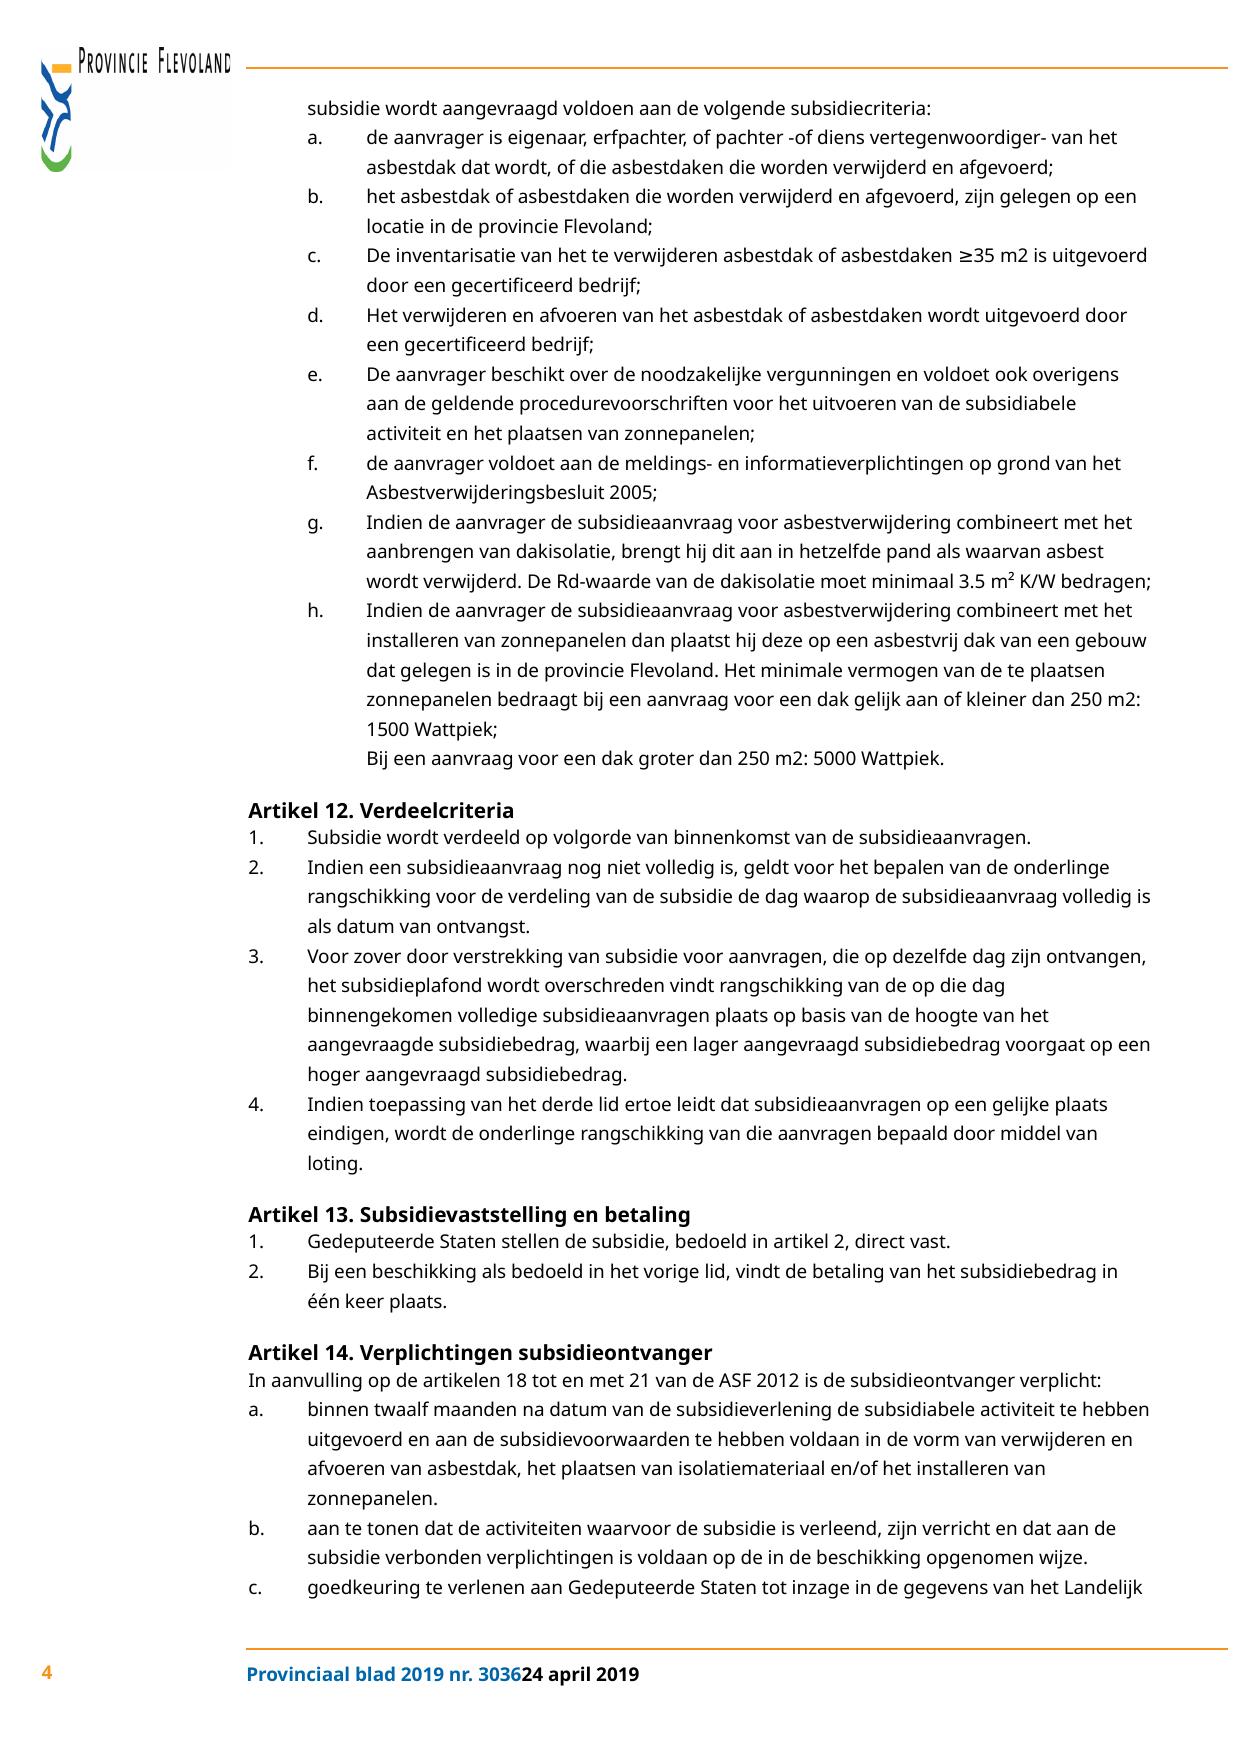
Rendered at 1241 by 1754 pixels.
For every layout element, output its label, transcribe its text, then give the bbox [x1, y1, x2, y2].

list Indien een subsidieaanvraag nog niet volledig is, geldt voor het bepalen van de onderlinge rangschikking voor de verdeling van de subsidie de dag waarop de subsidieaanvraag volledig is als datum van ontvangst. [248, 854, 1152, 939]
list het asbestdak of asbestdaken die worden verwijderd en afgevoerd, zijn gelegen op een locatie in de provincie Flevoland; [307, 183, 1152, 239]
list binnen twaalf maanden na datum van de subsidieverlening de subsidiabele activiteit te hebben uitgevoerd en aan de subsidievoorwaarden te hebben voldaan in de vorm van verwijderen en afvoeren van asbestdak, het plaatsen van isolatiemateriaal en/of het installeren van zonnepanelen. [248, 1396, 1152, 1511]
list Subsidie wordt verdeeld op volgorde van binnenkomst van de subsidieaanvragen. [248, 824, 1152, 850]
list Bij een beschikking als bedoeld in het vorige lid, vindt de betaling van het subsidiebedrag in één keer plaats. [248, 1258, 1152, 1314]
list Indien de aanvrager de subsidieaanvraag voor asbestverwijdering combineert met het aanbrengen van dakisolatie, brengt hij dit aan in hetzelfde pand als waarvan asbest wordt verwijderd. De Rd-waarde van de dakisolatie moet minimaal 3.5 m² K/W bedragen; [307, 509, 1152, 594]
list de aanvrager is eigenaar, erfpachter, of pachter -of diens vertegenwoordiger- van het asbestdak dat wordt, of die asbestdaken die worden verwijderd en afgevoerd; [307, 124, 1152, 180]
list Gedeputeerde Staten stellen de subsidie, bedoeld in artikel 2, direct vast. [248, 1229, 1152, 1254]
text Artikel 12. Verdeelcriteria [248, 796, 1152, 824]
list subsidie wordt aangevraagd voldoen aan de volgende subsidiecriteria: [248, 95, 1152, 121]
list Voor zover door verstrekking van subsidie voor aanvragen, die op dezelfde dag zijn ontvangen, het subsidieplafond wordt overschreden vindt rangschikking van de op die dag binnengekomen volledige subsidieaanvragen plaats op basis van de hoogte van het aangevraagde subsidiebedrag, waarbij een lager aangevraagd subsidiebedrag voorgaat op een hoger aangevraagd subsidiebedrag. [248, 943, 1152, 1087]
text Artikel 14. Verplichtingen subsidieontvanger [248, 1338, 1152, 1367]
list goedkeuring te verlenen aan Gedeputeerde Staten tot inzage in de gegevens van het Landelijk [248, 1574, 1152, 1599]
list aan te tonen dat de activiteiten waarvoor de subsidie is verleend, zijn verricht en dat aan de subsidie verbonden verplichtingen is voldaan op de in de beschikking opgenomen wijze. [248, 1515, 1152, 1570]
picture [41, 47, 231, 172]
list Indien toepassing van het derde lid ertoe leidt dat subsidieaanvragen op een gelijke plaats eindigen, wordt de onderlinge rangschikking van die aanvragen bepaald door middel van loting. [248, 1091, 1152, 1176]
list De aanvrager beschikt over de noodzakelijke vergunningen en voldoet ook overigens aan de geldende procedurevoorschriften voor het uitvoeren van de subsidiabele activiteit en het plaatsen van zonnepanelen; [307, 361, 1152, 446]
text Artikel 13. Subsidievaststelling en betaling [248, 1200, 1152, 1229]
list Bij een aanvraag voor een dak groter dan 250 m2: 5000 Wattpiek. [307, 746, 1152, 771]
list Indien de aanvrager de subsidieaanvraag voor asbestverwijdering combineert met het installeren van zonnepanelen dan plaatst hij deze op een asbestvrij dak van een gebouw dat gelegen is in de provincie Flevoland. Het minimale vermogen van de te plaatsen zonnepanelen bedraagt bij een aanvraag voor een dak gelijk aan of kleiner dan 250 m2: 1500 Wattpiek; [307, 598, 1152, 742]
text In aanvulling op de artikelen 18 tot en met 21 van de ASF 2012 is de subsidieontvanger verplicht: [248, 1367, 1152, 1392]
list de aanvrager voldoet aan de meldings- en informatieverplichtingen op grond van het Asbestverwijderingsbesluit 2005; [307, 450, 1152, 505]
list Het verwijderen en afvoeren van het asbestdak of asbestdaken wordt uitgevoerd door een gecertificeerd bedrijf; [307, 302, 1152, 357]
list De inventarisatie van het te verwijderen asbestdak of asbestdaken ≥35 m2 is uitgevoerd door een gecertificeerd bedrijf; [307, 243, 1152, 298]
